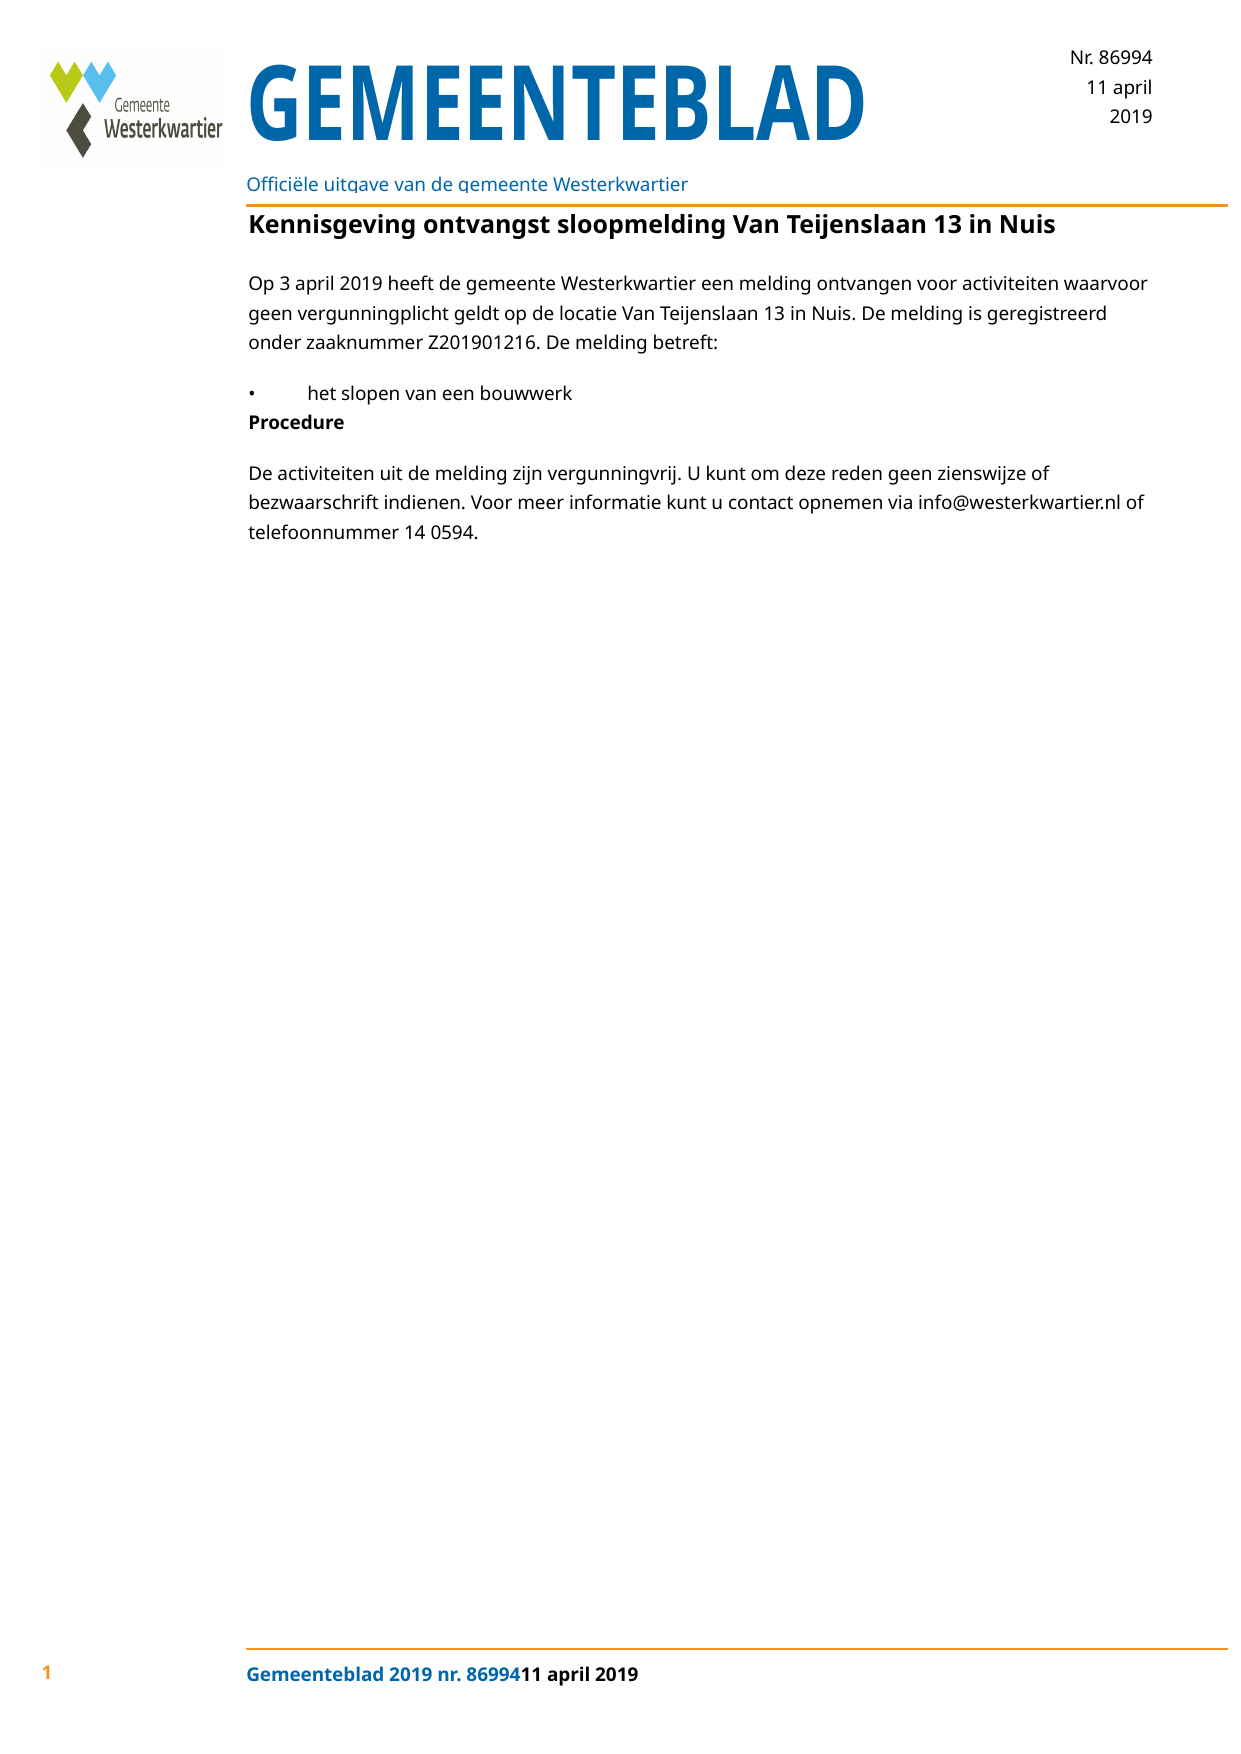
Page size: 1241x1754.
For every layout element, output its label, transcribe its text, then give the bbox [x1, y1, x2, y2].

picture [41, 47, 231, 172]
text Kennisgeving ontvangst sloopmelding Van Teijenslaan 13 in Nuis [248, 207, 1152, 241]
text Op 3 april 2019 heeft de gemeente Westerkwartier een melding ontvangen voor activiteiten waarvoor geen vergunningplicht geldt op de locatie Van Teijenslaan 13 in Nuis. De melding is geregistreerd onder zaaknummer Z201901216. De melding betreft: [248, 270, 1152, 355]
list het slopen van een bouwwerk [248, 380, 1152, 406]
text Procedure [248, 409, 1152, 435]
text De activiteiten uit de melding zijn vergunningvrij. U kunt om deze reden geen zienswijze of bezwaarschrift indienen. Voor meer informatie kunt u contact opnemen via info@westerkwartier.nl of telefoonnummer 14 0594. [248, 460, 1152, 545]
